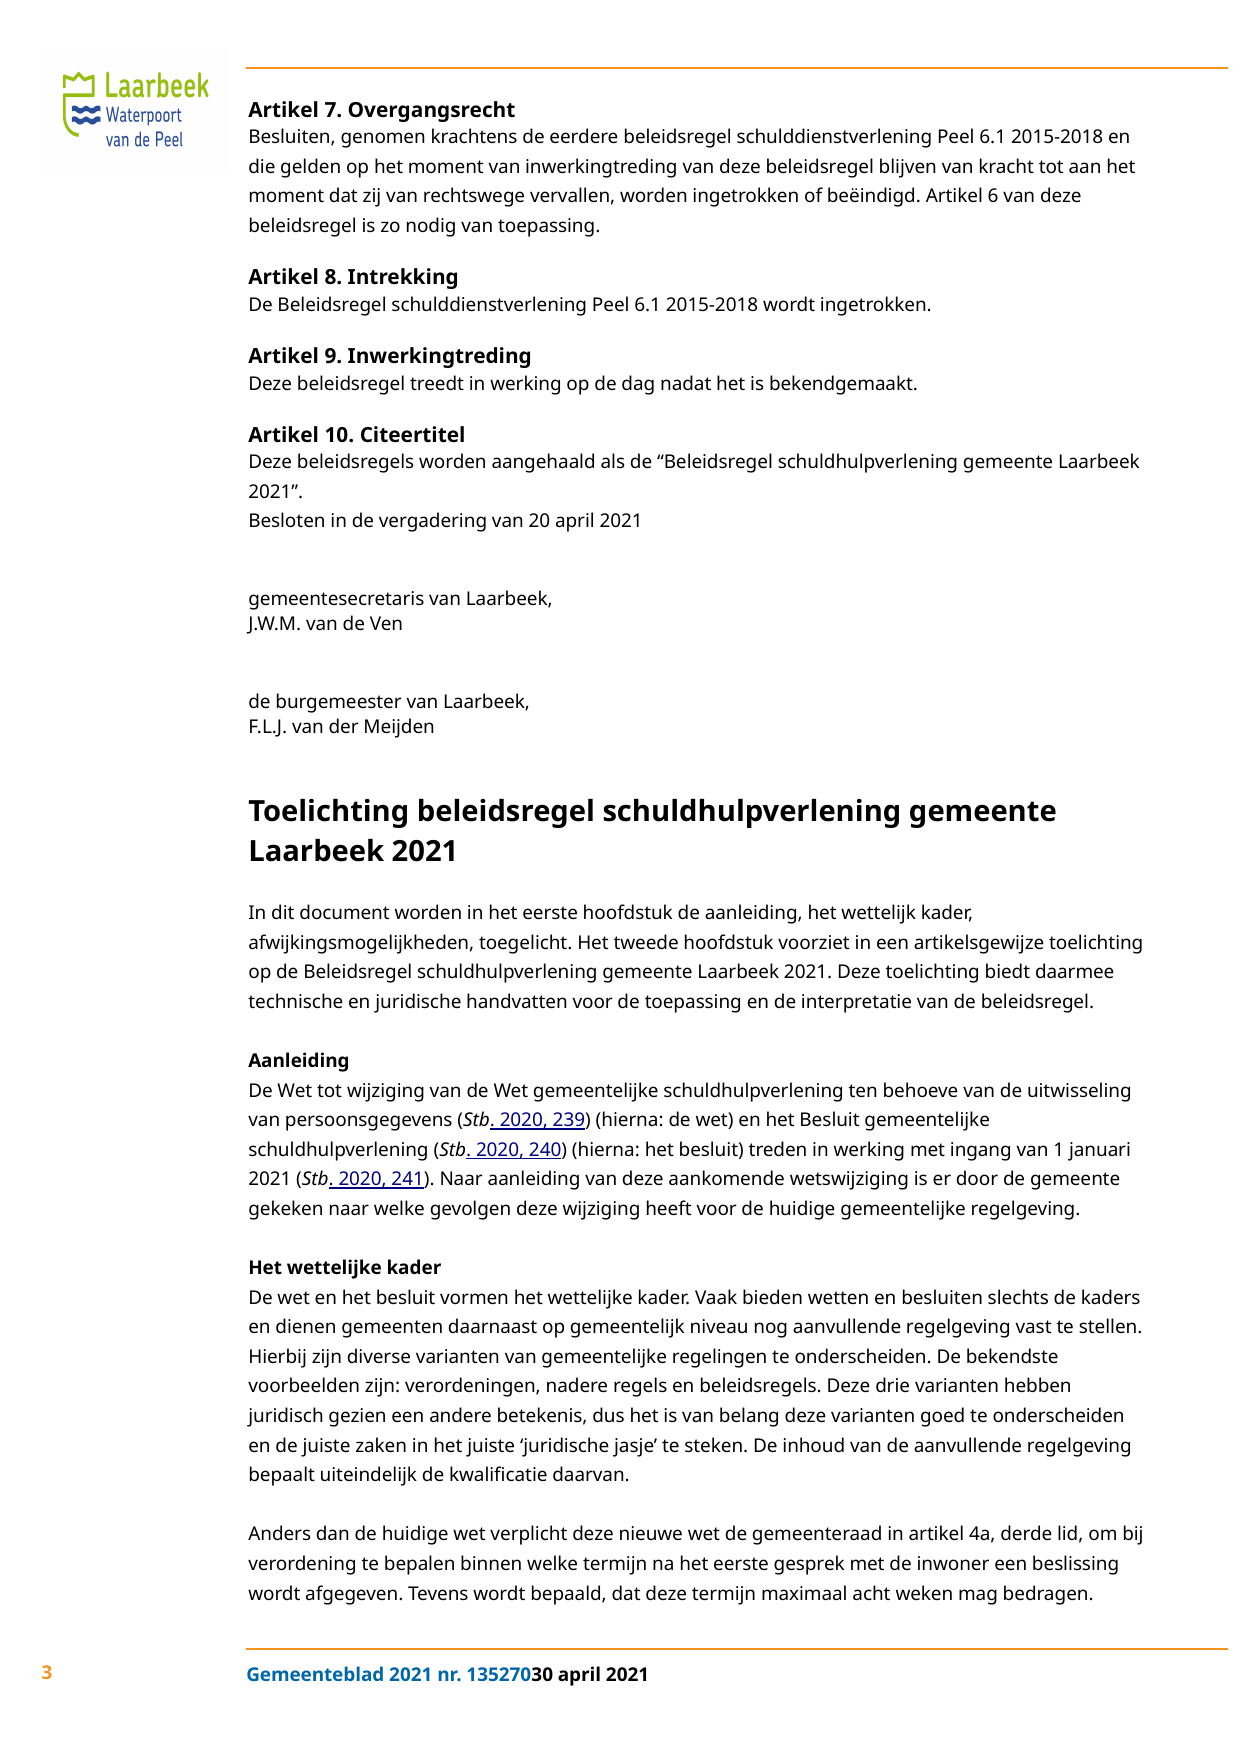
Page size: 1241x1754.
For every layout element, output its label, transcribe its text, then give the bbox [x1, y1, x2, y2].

text Aanleiding [248, 1047, 1152, 1073]
text In dit document worden in het eerste hoofdstuk de aanleiding, het wettelijk kader, afwijkingsmogelijkheden, toegelicht. Het tweede hoofdstuk voorziet in een artikelsgewijze toelichting op de Beleidsregel schuldhulpverlening gemeente Laarbeek 2021. Deze toelichting biedt daarmee technische en juridische handvatten voor de toepassing en de interpretatie van de beleidsregel. [248, 899, 1152, 1014]
text Deze beleidsregel treedt in werking op de dag nadat het is bekendgemaakt. [248, 370, 1152, 395]
text Deze beleidsregels worden aangehaald als de “Beleidsregel schuldhulpverlening gemeente Laarbeek 2021”. [248, 448, 1152, 504]
text De Beleidsregel schulddienstverlening Peel 6.1 2015-2018 wordt ingetrokken. [248, 291, 1152, 317]
text Anders dan de huidige wet verplicht deze nieuwe wet de gemeenteraad in artikel 4a, derde lid, om bij verordening te bepalen binnen welke termijn na het eerste gesprek met de inwoner een beslissing wordt afgegeven. Tevens wordt bepaald, dat deze termijn maximaal acht weken mag bedragen. [248, 1521, 1152, 1605]
text De wet en het besluit vormen het wettelijke kader. Vaak bieden wetten en besluiten slechts de kaders en dienen gemeenten daarnaast op gemeentelijk niveau nog aanvullende regelgeving vast te stellen. Hierbij zijn diverse varianten van gemeentelijke regelingen te onderscheiden. De bekendste voorbeelden zijn: verordeningen, nadere regels en beleidsregels. Deze drie varianten hebben juridisch gezien een andere betekenis, dus het is van belang deze varianten goed te onderscheiden en de juiste zaken in het juiste ‘juridische jasje’ te steken. De inhoud van de aanvullende regelgeving bepaalt uiteindelijk de kwalificatie daarvan. [248, 1284, 1152, 1487]
text de burgemeester van Laarbeek, [248, 688, 1152, 713]
text Artikel 8. Intrekking [248, 262, 1152, 291]
text gemeentesecretaris van Laarbeek, [248, 585, 1152, 611]
text Het wettelijke kader [248, 1254, 1152, 1280]
text J.W.M. van de Ven [248, 611, 1152, 636]
text De Wet tot wijziging van de Wet gemeentelijke schuldhulpverlening ten behoeve van de uitwisseling van persoonsgegevens (Stb. 2020, 239) (hierna: de wet) en het Besluit gemeentelijke schuldhulpverlening (Stb. 2020, 240) (hierna: het besluit) treden in werking met ingang van 1 januari 2021 (Stb. 2020, 241). Naar aanleiding van deze aankomende wetswijziging is er door de gemeente gekeken naar welke gevolgen deze wijziging heeft voor de huidige gemeentelijke regelgeving. [248, 1077, 1152, 1221]
picture [41, 47, 231, 172]
text Besloten in de vergadering van 20 april 2021 [248, 508, 1152, 533]
text F.L.J. van der Meijden [248, 713, 1152, 739]
text Besluiten, genomen krachtens de eerdere beleidsregel schulddienstverlening Peel 6.1 2015-2018 en die gelden op het moment van inwerkingtreding van deze beleidsregel blijven van kracht tot aan het moment dat zij van rechtswege vervallen, worden ingetrokken of beëindigd. Artikel 6 van deze beleidsregel is zo nodig van toepassing. [248, 123, 1152, 238]
text Artikel 10. Citeertitel [248, 420, 1152, 448]
text Artikel 7. Overgangsrecht [248, 95, 1152, 123]
text Artikel 9. Inwerkingtreding [248, 341, 1152, 370]
text Toelichting beleidsregel schuldhulpverlening gemeente Laarbeek 2021 [248, 791, 1152, 870]
